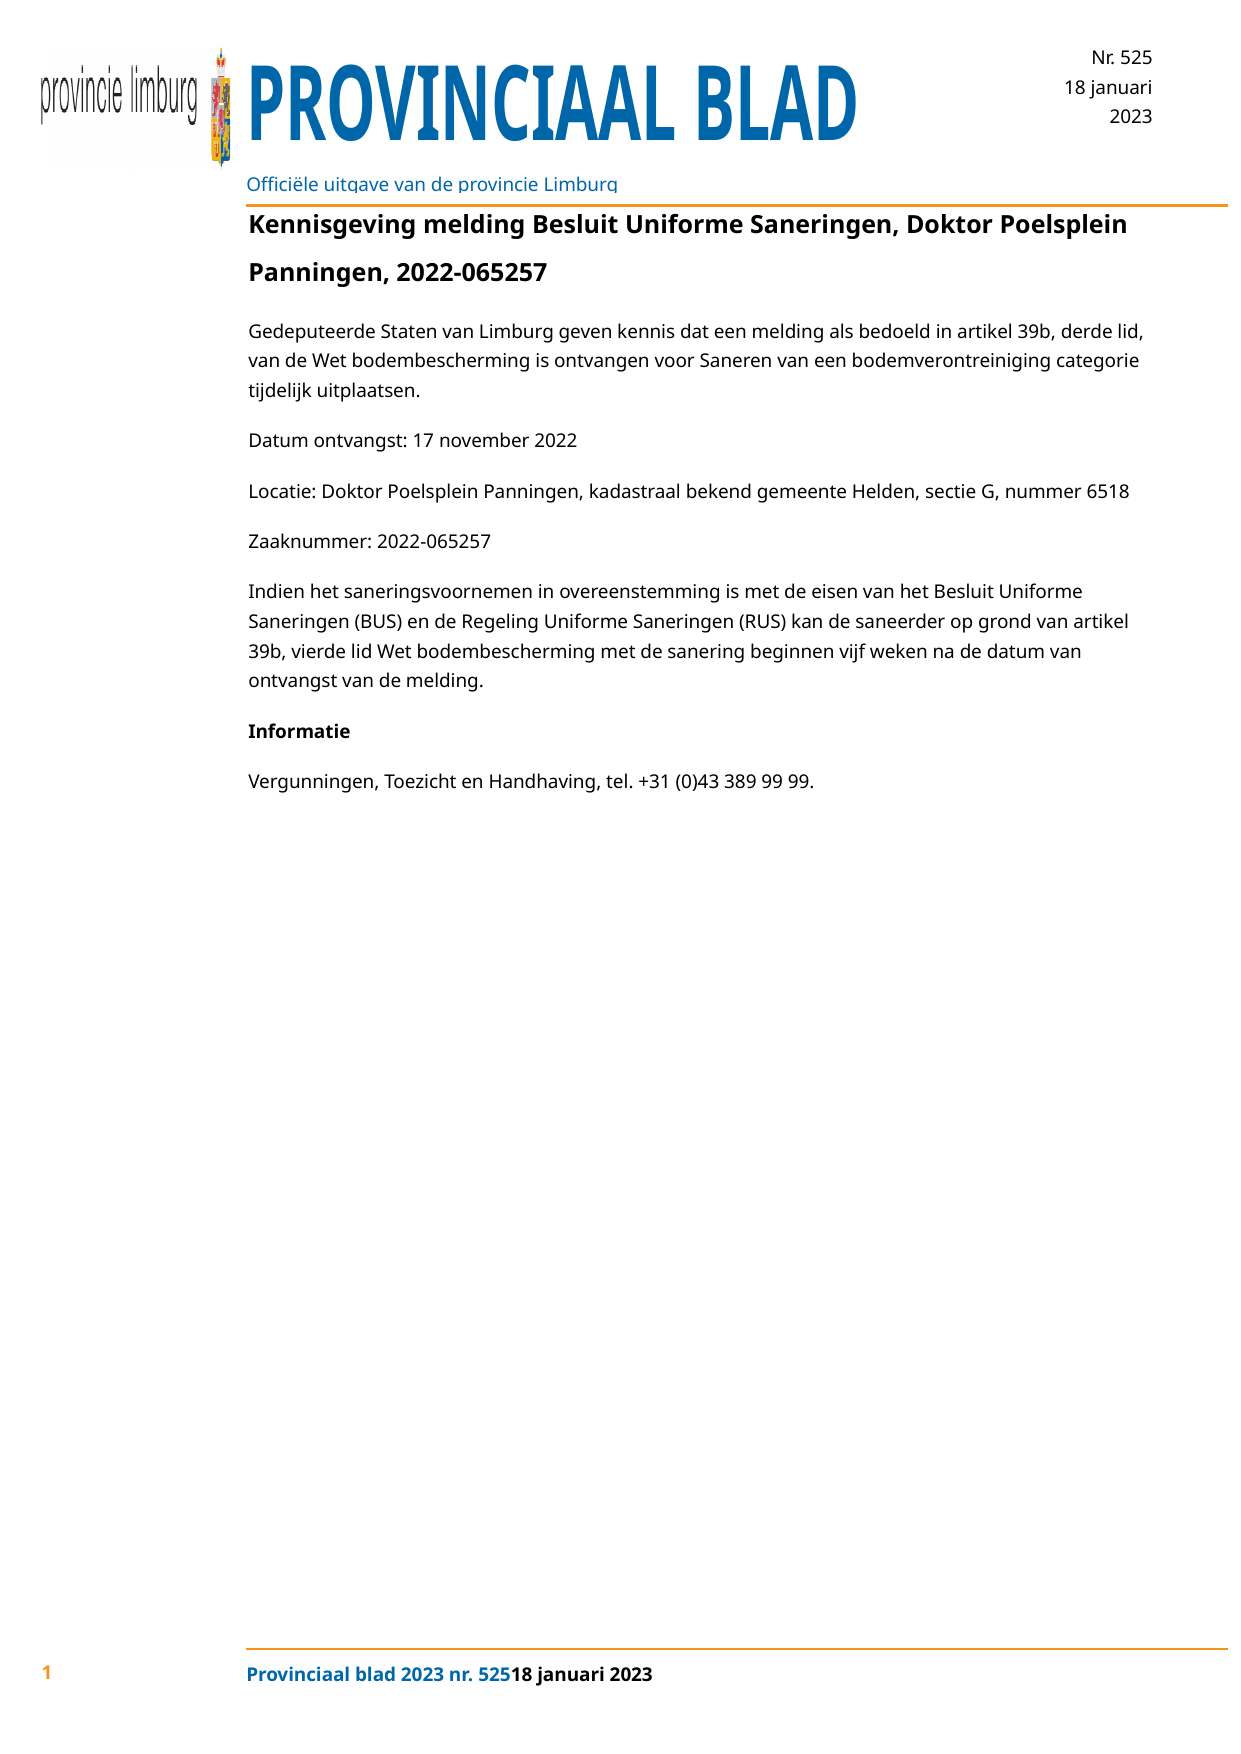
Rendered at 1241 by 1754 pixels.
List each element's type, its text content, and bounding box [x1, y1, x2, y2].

text Informatie [248, 718, 1152, 744]
text Vergunningen, Toezicht en Handhaving, tel. +31 (0)43 389 99 99. [248, 768, 1152, 794]
text Datum ontvangst: 17 november 2022 [248, 427, 1152, 453]
text Indien het saneringsvoornemen in overeenstemming is met de eisen van het Besluit Uniforme Saneringen (BUS) en de Regeling Uniforme Saneringen (RUS) kan de saneerder op grond van artikel 39b, vierde lid Wet bodembescherming met de sanering beginnen vijf weken na de datum van ontvangst van de melding. [248, 579, 1152, 693]
text Gedeputeerde Staten van Limburg geven kennis dat een melding als bedoeld in artikel 39b, derde lid, van de Wet bodembescherming is ontvangen voor Saneren van een bodemverontreiniging categorie tijdelijk uitplaatsen. [248, 318, 1152, 403]
text Zaaknummer: 2022-065257 [248, 528, 1152, 554]
picture [41, 47, 231, 172]
text Locatie: Doktor Poelsplein Panningen, kadastraal bekend gemeente Helden, sectie G, nummer 6518 [248, 478, 1152, 504]
text Kennisgeving melding Besluit Uniforme Saneringen, Doktor Poelsplein Panningen, 2022-065257 [248, 207, 1152, 288]
